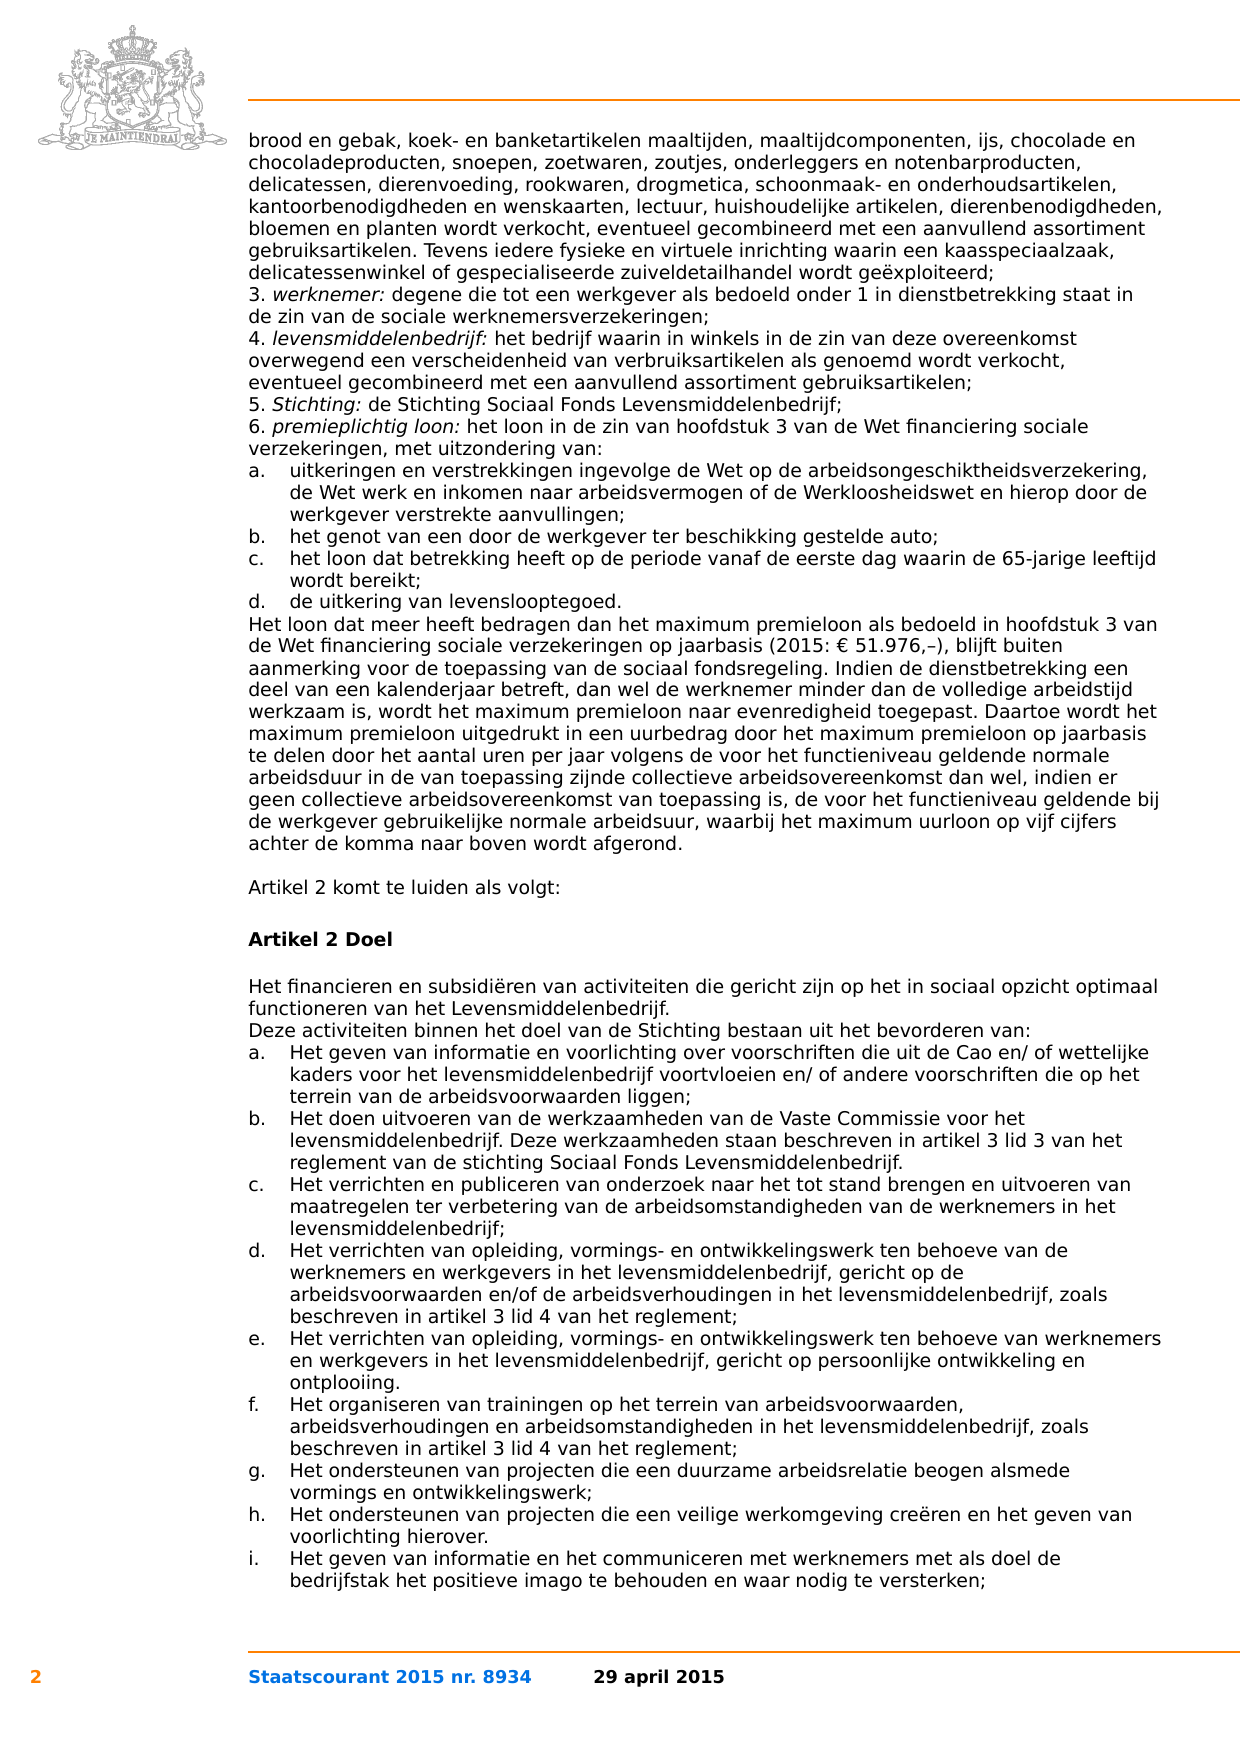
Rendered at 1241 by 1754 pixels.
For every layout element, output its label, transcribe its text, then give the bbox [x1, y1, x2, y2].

text 3. werknemer: degene die tot een werkgever als bedoeld onder 1 in dienstbetrekking staat in de zin van de sociale werknemersverzekeringen; [248, 284, 1163, 328]
text d. Het verrichten van opleiding, vormings- en ontwikkelingswerk ten behoeve van de werknemers en werkgevers in het levensmiddelenbedrijf, gericht op de arbeidsvoorwaarden en/of de arbeidsverhoudingen in het levensmiddelenbedrijf, zoals beschreven in artikel 3 lid 4 van het reglement; [248, 1240, 1163, 1328]
text Deze activiteiten binnen het doel van de Stichting bestaan uit het bevorderen van: [248, 1020, 1163, 1042]
text Het loon dat meer heeft bedragen dan het maximum premieloon als bedoeld in hoofdstuk 3 van de Wet financiering sociale verzekeringen op jaarbasis (2015: € 51.976,–), blijft buiten aanmerking voor de toepassing van de sociaal fondsregeling. Indien de dienstbetrekking een deel van een kalenderjaar betreft, dan wel de werknemer minder dan de volledige arbeidstijd werkzaam is, wordt het maximum premieloon naar evenredigheid toegepast. Daartoe wordt het maximum premieloon uitgedrukt in een uurbedrag door het maximum premieloon op jaarbasis te delen door het aantal uren per jaar volgens de voor het functieniveau geldende normale arbeidsduur in de van toepassing zijnde collectieve arbeidsovereenkomst dan wel, indien er geen collectieve arbeidsovereenkomst van toepassing is, de voor het functieniveau geldende bij de werkgever gebruikelijke normale arbeidsuur, waarbij het maximum uurloon op vijf cijfers achter de komma naar boven wordt afgerond. [248, 613, 1163, 855]
text 6. premieplichtig loon: het loon in de zin van hoofdstuk 3 van de Wet financiering sociale verzekeringen, met uitzondering van: [248, 416, 1163, 459]
text b. Het doen uitvoeren van de werkzaamheden van de Vaste Commissie voor het levensmiddelenbedrijf. Deze werkzaamheden staan beschreven in artikel 3 lid 3 van het reglement van de stichting Sociaal Fonds Levensmiddelenbedrijf. [248, 1108, 1163, 1174]
text 5. Stichting: de Stichting Sociaal Fonds Levensmiddelenbedrijf; [248, 394, 1163, 416]
text c. het loon dat betrekking heeft op de periode vanaf de eerste dag waarin de 65-jarige leeftijd wordt bereikt; [248, 547, 1163, 591]
text Artikel 2 komt te luiden als volgt: [248, 877, 1163, 899]
text brood en gebak, koek- en banketartikelen maaltijden, maaltijdcomponenten, ijs, chocolade en chocoladeproducten, snoepen, zoetwaren, zoutjes, onderleggers en notenbarproducten, delicatessen, dierenvoeding, rookwaren, drogmetica, schoonmaak- en onderhoudsartikelen, kantoorbenodigdheden en wenskaarten, lectuur, huishoudelijke artikelen, dierenbenodigdheden, bloemen en planten wordt verkocht, eventueel gecombineerd met een aanvullend assortiment gebruiksartikelen. Tevens iedere fysieke en virtuele inrichting waarin een kaasspeciaalzaak, delicatessenwinkel of gespecialiseerde zuiveldetailhandel wordt geëxploiteerd; [248, 130, 1163, 284]
text 4. levensmiddelenbedrijf: het bedrijf waarin in winkels in de zin van deze overeenkomst overwegend een verscheidenheid van verbruiksartikelen als genoemd wordt verkocht, eventueel gecombineerd met een aanvullend assortiment gebruiksartikelen; [248, 328, 1163, 394]
text g. Het ondersteunen van projecten die een duurzame arbeidsrelatie beogen alsmede vormings en ontwikkelingswerk; [248, 1459, 1163, 1503]
text h. Het ondersteunen van projecten die een veilige werkomgeving creëren en het geven van voorlichting hierover. [248, 1503, 1163, 1547]
text a. Het geven van informatie en voorlichting over voorschriften die uit de Cao en/ of wettelijke kaders voor het levensmiddelenbedrijf voortvloeien en/ of andere voorschriften die op het terrein van de arbeidsvoorwaarden liggen; [248, 1042, 1163, 1108]
text b. het genot van een door de werkgever ter beschikking gestelde auto; [248, 526, 1163, 547]
text i. Het geven van informatie en het communiceren met werknemers met als doel de bedrijfstak het positieve imago te behouden en waar nodig te versterken; [248, 1547, 1163, 1591]
text d. de uitkering van levenslooptegoed. [248, 591, 1163, 613]
text f. Het organiseren van trainingen op het terrein van arbeidsvoorwaarden, arbeidsverhoudingen en arbeidsomstandigheden in het levensmiddelenbedrijf, zoals beschreven in artikel 3 lid 4 van het reglement; [248, 1394, 1163, 1459]
text c. Het verrichten en publiceren van onderzoek naar het tot stand brengen en uitvoeren van maatregelen ter verbetering van de arbeidsomstandigheden van de werknemers in het levensmiddelenbedrijf; [248, 1174, 1163, 1240]
text e. Het verrichten van opleiding, vormings- en ontwikkelingswerk ten behoeve van werknemers en werkgevers in het levensmiddelenbedrijf, gericht op persoonlijke ontwikkeling en ontplooiing. [248, 1328, 1163, 1394]
picture [38, 25, 227, 150]
text Het financieren en subsidiëren van activiteiten die gericht zijn op het in sociaal opzicht optimaal functioneren van het Levensmiddelenbedrijf. [248, 976, 1163, 1020]
text a. uitkeringen en verstrekkingen ingevolge de Wet op de arbeidsongeschiktheidsverzekering, de Wet werk en inkomen naar arbeidsvermogen of de Werkloosheidswet en hierop door de werkgever verstrekte aanvullingen; [248, 459, 1163, 526]
subtitle Artikel 2 Doel [248, 929, 1163, 951]
